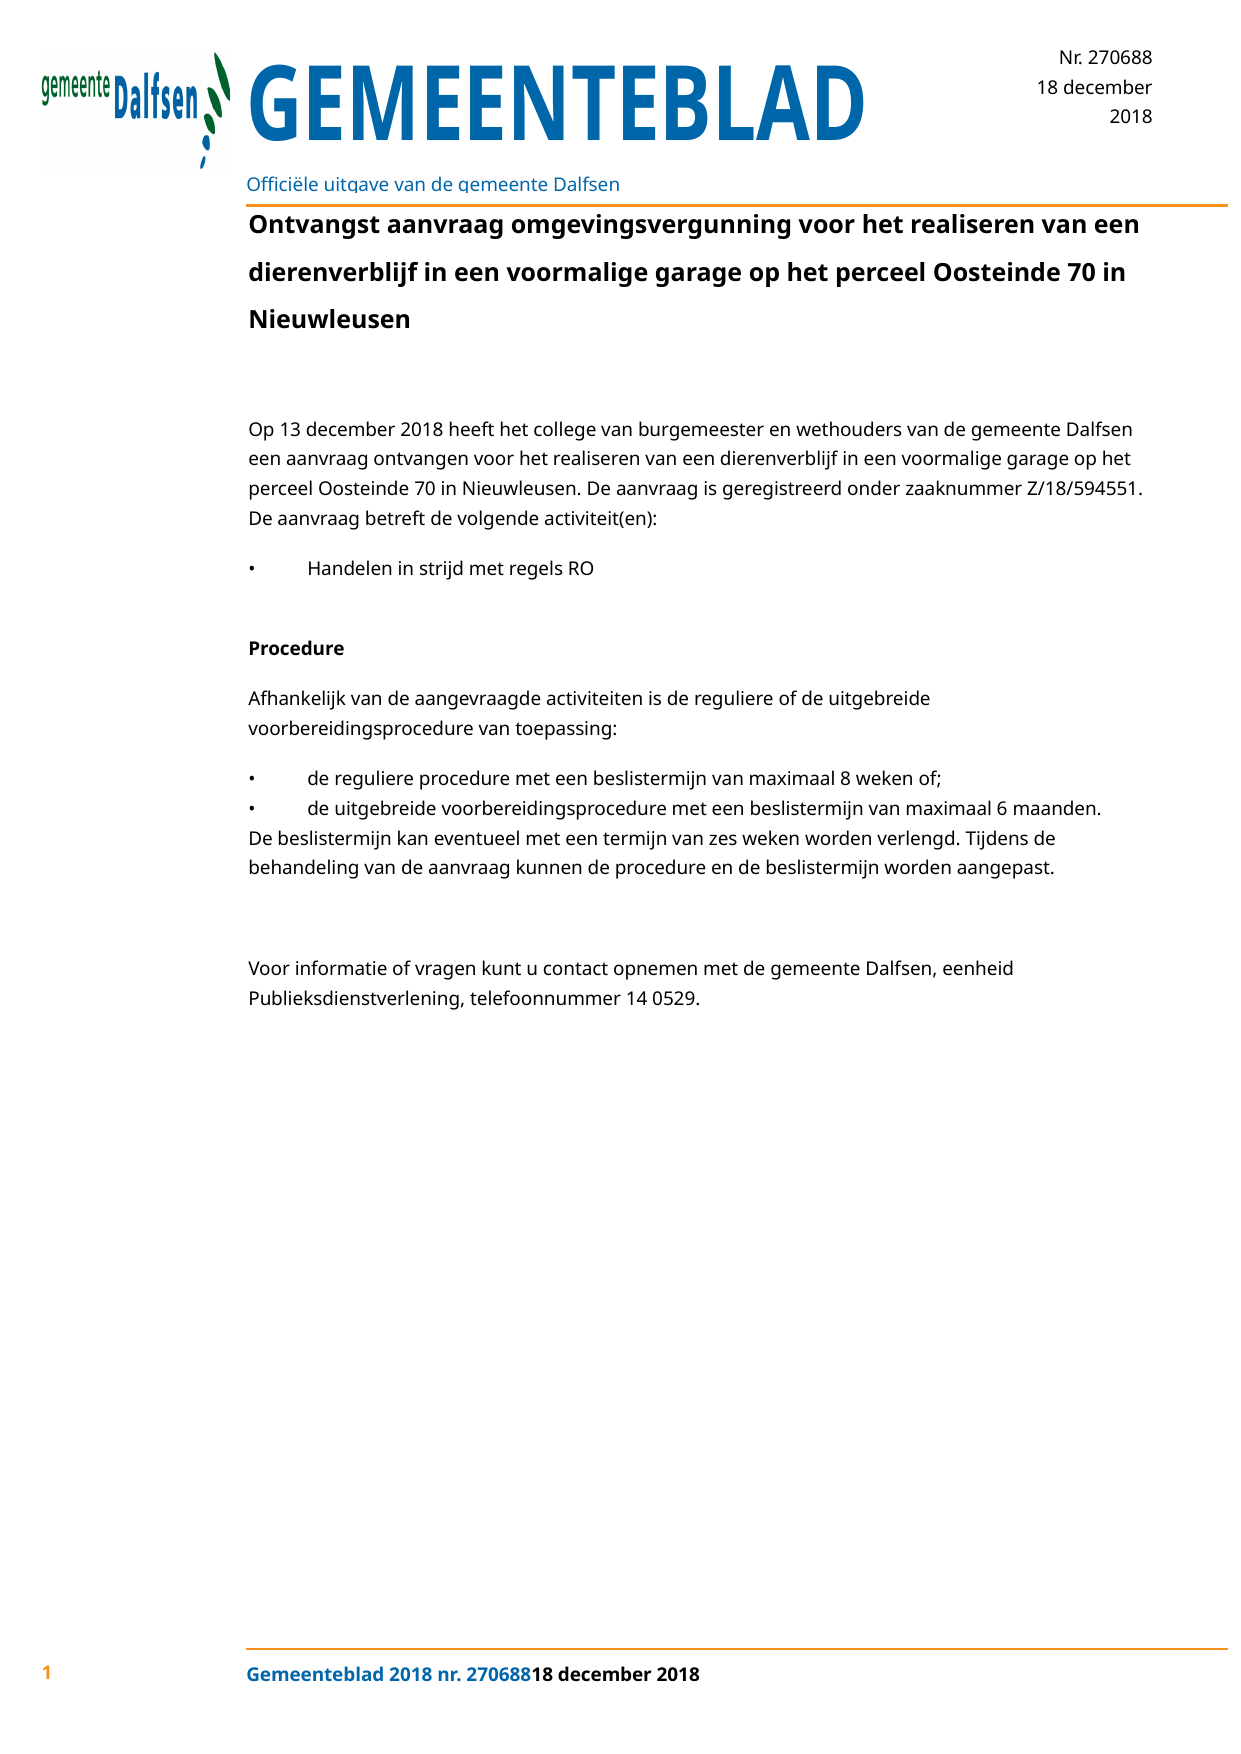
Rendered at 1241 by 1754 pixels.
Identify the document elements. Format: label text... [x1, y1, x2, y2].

text Procedure [248, 635, 1152, 661]
picture [41, 47, 231, 172]
text Ontvangst aanvraag omgevingsvergunning voor het realiseren van een dierenverblijf in een voormalige garage op het perceel Oosteinde 70 in Nieuwleusen [248, 207, 1152, 336]
list Handelen in strijd met regels RO [248, 555, 1152, 581]
text Voor informatie of vragen kunt u contact opnemen met de gemeente Dalfsen, eenheid Publieksdienstverlening, telefoonnummer 14 0529. [248, 955, 1152, 1010]
list de uitgebreide voorbereidingsprocedure met een beslistermijn van maximaal 6 maanden. [248, 795, 1152, 821]
list de reguliere procedure met een beslistermijn van maximaal 8 weken of; [248, 766, 1152, 791]
text Op 13 december 2018 heeft het college van burgemeester en wethouders van de gemeente Dalfsen een aanvraag ontvangen voor het realiseren van een dierenverblijf in een voormalige garage op het perceel Oosteinde 70 in Nieuwleusen. De aanvraag is geregistreerd onder zaaknummer Z/18/594551. De aanvraag betreft de volgende activiteit(en): [248, 416, 1152, 530]
text Afhankelijk van de aangevraagde activiteiten is de reguliere of de uitgebreide voorbereidingsprocedure van toepassing: [248, 686, 1152, 741]
text De beslistermijn kan eventueel met een termijn van zes weken worden verlengd. Tijdens de behandeling van de aanvraag kunnen de procedure en de beslistermijn worden aangepast. [248, 825, 1152, 880]
